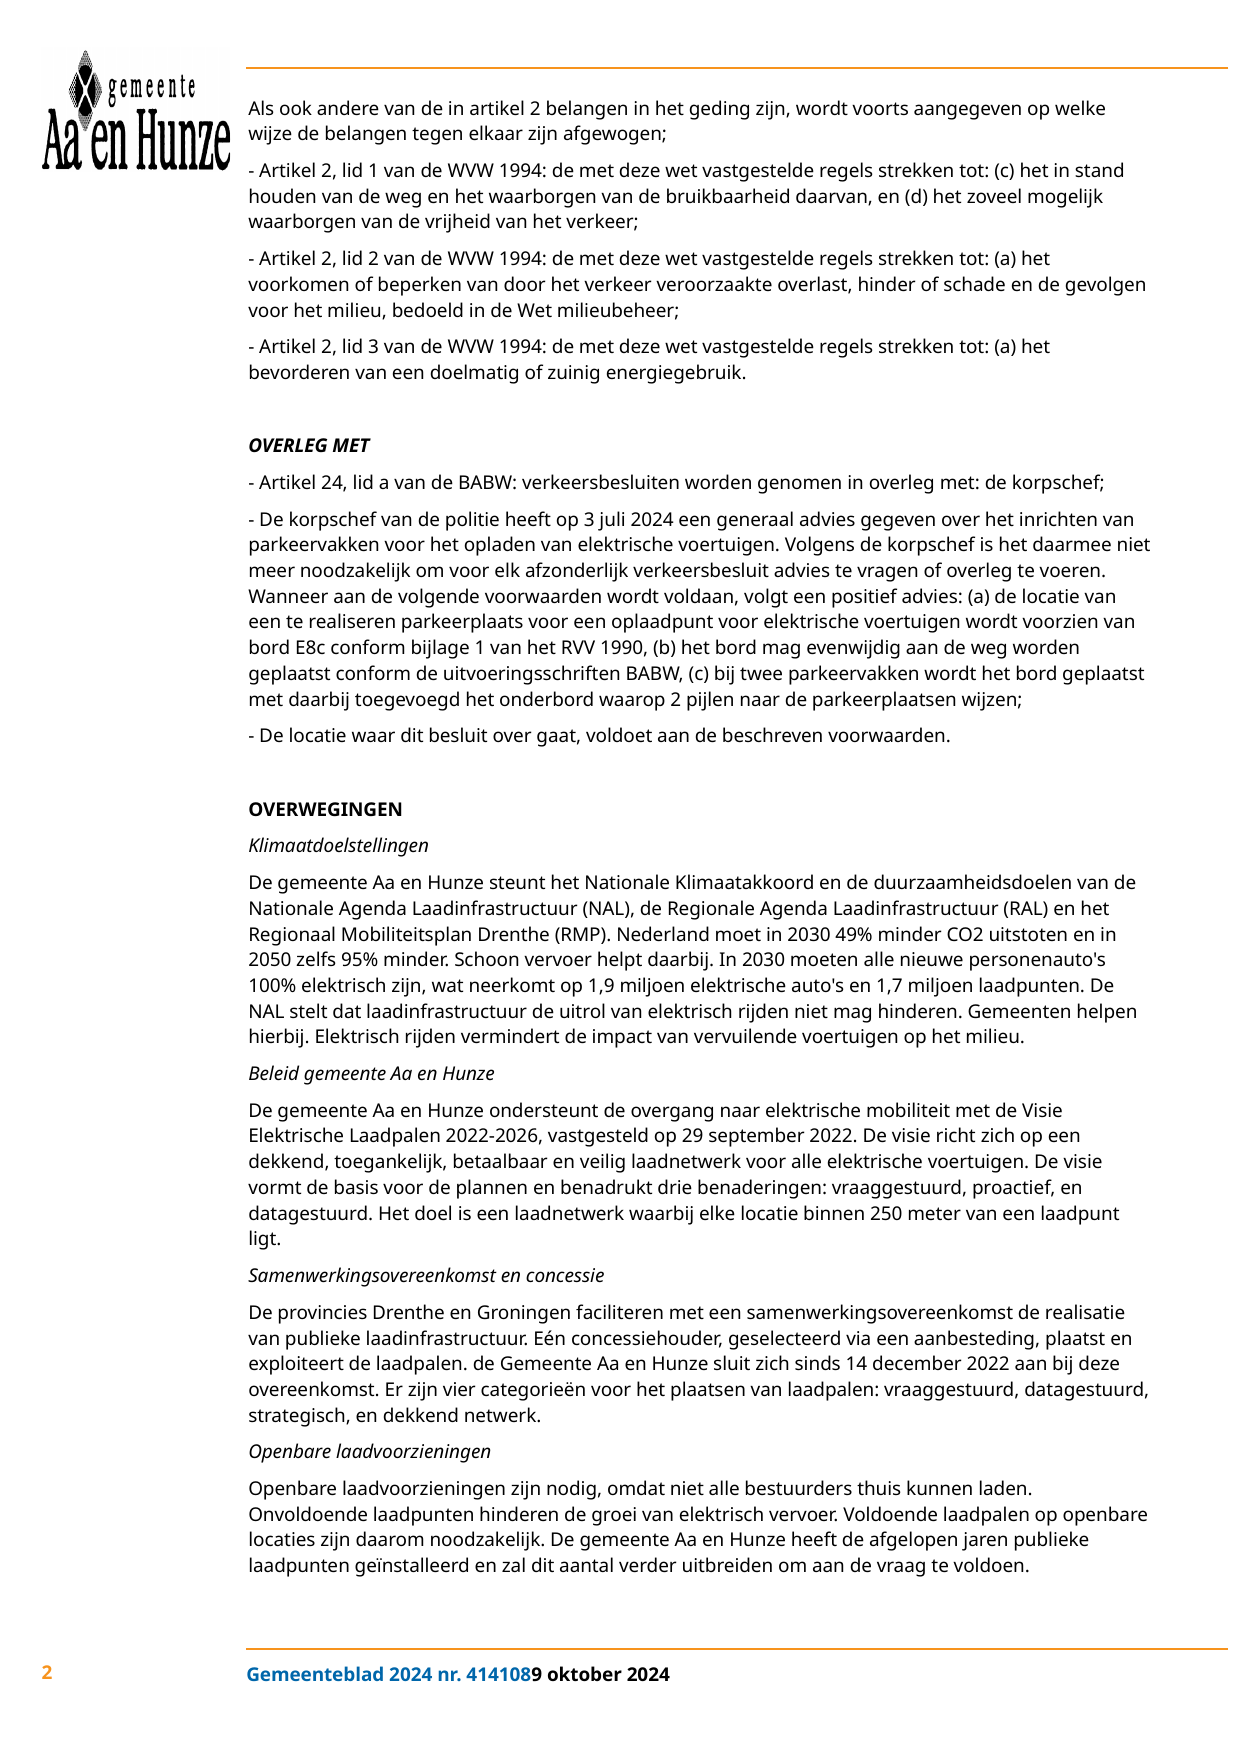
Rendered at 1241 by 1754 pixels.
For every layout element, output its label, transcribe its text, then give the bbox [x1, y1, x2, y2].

text - Artikel 2, lid 3 van de WVW 1994: de met deze wet vastgestelde regels strekken tot: (a) het bevorderen van een doelmatig of zuinig energiegebruik. [248, 333, 1152, 385]
text - Artikel 2, lid 2 van de WVW 1994: de met deze wet vastgestelde regels strekken tot: (a) het voorkomen of beperken van door het verkeer veroorzaakte overlast, hinder of schade en de gevolgen voor het milieu, bedoeld in de Wet milieubeheer; [248, 245, 1152, 322]
text Klimaatdoelstellingen [248, 833, 1152, 858]
text Samenwerkingsovereenkomst en concessie [248, 1262, 1152, 1288]
picture [41, 47, 231, 172]
text OVERWEGINGEN [248, 796, 1152, 822]
text De gemeente Aa en Hunze ondersteunt de overgang naar elektrische mobiliteit met de Visie Elektrische Laadpalen 2022-2026, vastgesteld op 29 september 2022. De visie richt zich op een dekkend, toegankelijk, betaalbaar en veilig laadnetwerk voor alle elektrische voertuigen. De visie vormt de basis voor de plannen en benadrukt drie benaderingen: vraaggestuurd, proactief, en datagestuurd. Het doel is een laadnetwerk waarbij elke locatie binnen 250 meter van een laadpunt ligt. [248, 1097, 1152, 1251]
text De gemeente Aa en Hunze steunt het Nationale Klimaatakkoord en de duurzaamheidsdoelen van de Nationale Agenda Laadinfrastructuur (NAL), de Regionale Agenda Laadinfrastructuur (RAL) en het Regionaal Mobiliteitsplan Drenthe (RMP). Nederland moet in 2030 49% minder CO2 uitstoten en in 2050 zelfs 95% minder. Schoon vervoer helpt daarbij. In 2030 moeten alle nieuwe personenauto's 100% elektrisch zijn, wat neerkomt op 1,9 miljoen elektrische auto's en 1,7 miljoen laadpunten. De NAL stelt dat laadinfrastructuur de uitrol van elektrisch rijden niet mag hinderen. Gemeenten helpen hierbij. Elektrisch rijden vermindert de impact van vervuilende voertuigen op het milieu. [248, 869, 1152, 1049]
text - De locatie waar dit besluit over gaat, voldoet aan de beschreven voorwaarden. [248, 723, 1152, 748]
text Als ook andere van de in artikel 2 belangen in het geding zijn, wordt voorts aangegeven op welke wijze de belangen tegen elkaar zijn afgewogen; [248, 95, 1152, 146]
text Openbare laadvoorzieningen zijn nodig, omdat niet alle bestuurders thuis kunnen laden. Onvoldoende laadpunten hinderen de groei van elektrisch vervoer. Voldoende laadpalen op openbare locaties zijn daarom noodzakelijk. De gemeente Aa en Hunze heeft de afgelopen jaren publieke laadpunten geïnstalleerd en zal dit aantal verder uitbreiden om aan de vraag te voldoen. [248, 1475, 1152, 1578]
text De provincies Drenthe en Groningen faciliteren met een samenwerkingsovereenkomst de realisatie van publieke laadinfrastructuur. Eén concessiehouder, geselecteerd via een aanbesteding, plaatst en exploiteert de laadpalen. de Gemeente Aa en Hunze sluit zich sinds 14 december 2022 aan bij deze overeenkomst. Er zijn vier categorieën voor het plaatsen van laadpalen: vraaggestuurd, datagestuurd, strategisch, en dekkend netwerk. [248, 1299, 1152, 1428]
text OVERLEG MET [248, 432, 1152, 458]
text - Artikel 24, lid a van de BABW: verkeersbesluiten worden genomen in overleg met: de korpschef; [248, 469, 1152, 495]
text Openbare laadvoorzieningen [248, 1438, 1152, 1464]
text Beleid gemeente Aa en Hunze [248, 1060, 1152, 1086]
text - Artikel 2, lid 1 van de WVW 1994: de met deze wet vastgestelde regels strekken tot: (c) het in stand houden van de weg en het waarborgen van de bruikbaarheid daarvan, en (d) het zoveel mogelijk waarborgen van de vrijheid van het verkeer; [248, 157, 1152, 234]
text - De korpschef van de politie heeft op 3 juli 2024 een generaal advies gegeven over het inrichten van parkeervakken voor het opladen van elektrische voertuigen. Volgens de korpschef is het daarmee niet meer noodzakelijk om voor elk afzonderlijk verkeersbesluit advies te vragen of overleg te voeren. Wanneer aan de volgende voorwaarden wordt voldaan, volgt een positief advies: (a) de locatie van een te realiseren parkeerplaats voor een oplaadpunt voor elektrische voertuigen wordt voorzien van bord E8c conform bijlage 1 van het RVV 1990, (b) het bord mag evenwijdig aan de weg worden geplaatst conform de uitvoeringsschriften BABW, (c) bij twee parkeervakken wordt het bord geplaatst met daarbij toegevoegd het onderbord waarop 2 pijlen naar de parkeerplaatsen wijzen; [248, 506, 1152, 712]
